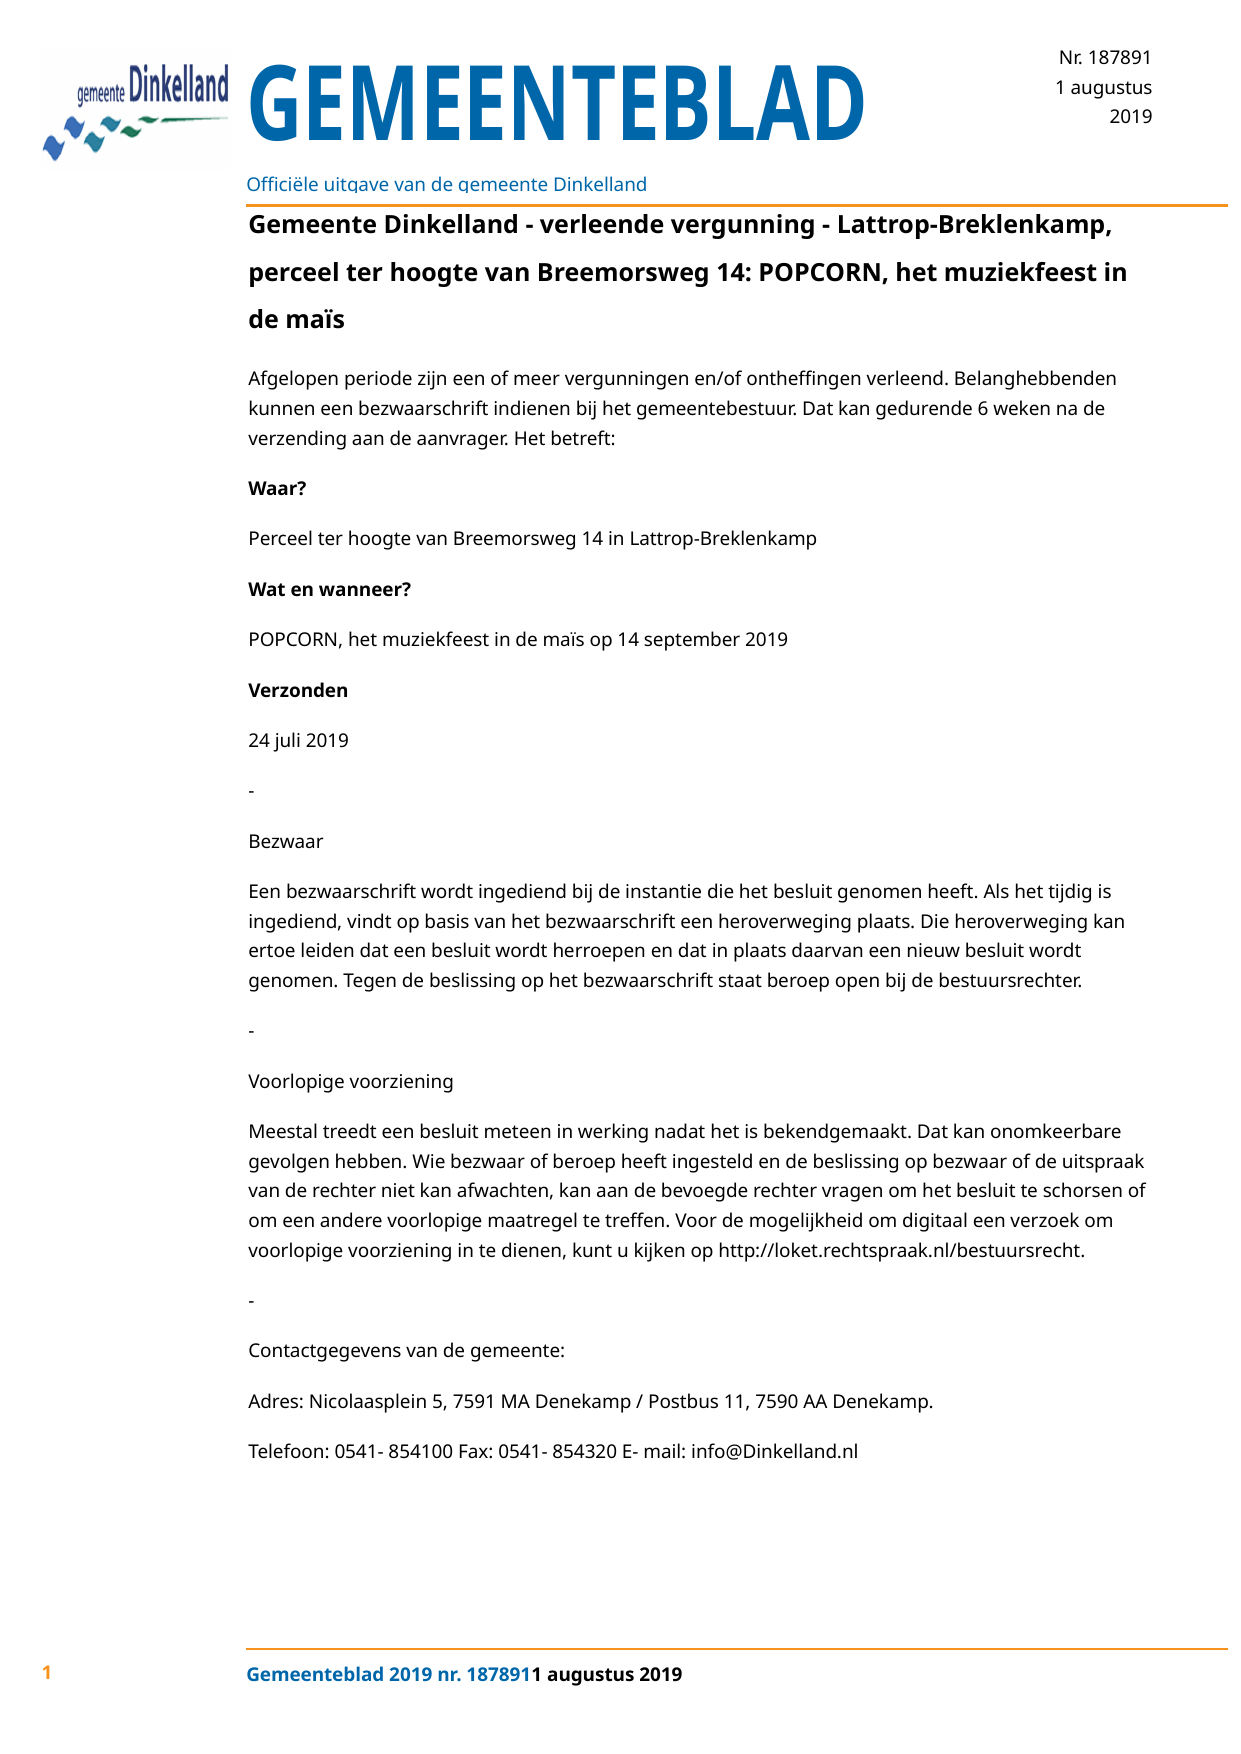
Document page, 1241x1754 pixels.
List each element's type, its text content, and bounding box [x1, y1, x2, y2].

text - [248, 1018, 1152, 1043]
text 24 juli 2019 [248, 727, 1152, 753]
text Telefoon: 0541- 854100 Fax: 0541- 854320 E- mail: info@Dinkelland.nl [248, 1438, 1152, 1464]
text Waar? [248, 475, 1152, 501]
text POPCORN, het muziekfeest in de maïs op 14 september 2019 [248, 626, 1152, 652]
picture [41, 47, 231, 172]
text Verzonden [248, 677, 1152, 702]
text Voorlopige voorziening [248, 1068, 1152, 1094]
text Afgelopen periode zijn een of meer vergunningen en/of ontheffingen verleend. Belanghebbenden kunnen een bezwaarschrift indienen bij het gemeentebestuur. Dat kan gedurende 6 weken na de verzending aan de aanvrager. Het betreft: [248, 366, 1152, 450]
text - [248, 778, 1152, 803]
text Wat en wanneer? [248, 576, 1152, 602]
text Perceel ter hoogte van Breemorsweg 14 in Lattrop-Breklenkamp [248, 526, 1152, 551]
text Contactgegevens van de gemeente: [248, 1338, 1152, 1363]
text Meestal treedt een besluit meteen in werking nadat het is bekendgemaakt. Dat kan onomkeerbare gevolgen hebben. Wie bezwaar of beroep heeft ingesteld en de beslissing op bezwaar of de uitspraak van de rechter niet kan afwachten, kan aan de bevoegde rechter vragen om het besluit te schorsen of om een andere voorlopige maatregel te treffen. Voor de mogelijkheid om digitaal een verzoek om voorlopige voorziening in te dienen, kunt u kijken op http://loket.rechtspraak.nl/bestuursrecht. [248, 1118, 1152, 1262]
text - [248, 1287, 1152, 1313]
text Gemeente Dinkelland - verleende vergunning - Lattrop-Breklenkamp, perceel ter hoogte van Breemorsweg 14: POPCORN, het muziekfeest in de maïs [248, 207, 1152, 336]
text Adres: Nicolaasplein 5, 7591 MA Denekamp / Postbus 11, 7590 AA Denekamp. [248, 1388, 1152, 1414]
text Bezwaar [248, 828, 1152, 854]
text Een bezwaarschrift wordt ingediend bij de instantie die het besluit genomen heeft. Als het tijdig is ingediend, vindt op basis van het bezwaarschrift een heroverweging plaats. Die heroverweging kan ertoe leiden dat een besluit wordt herroepen en dat in plaats daarvan een nieuw besluit wordt genomen. Tegen de beslissing op het bezwaarschrift staat beroep open bij de bestuursrechter. [248, 878, 1152, 993]
